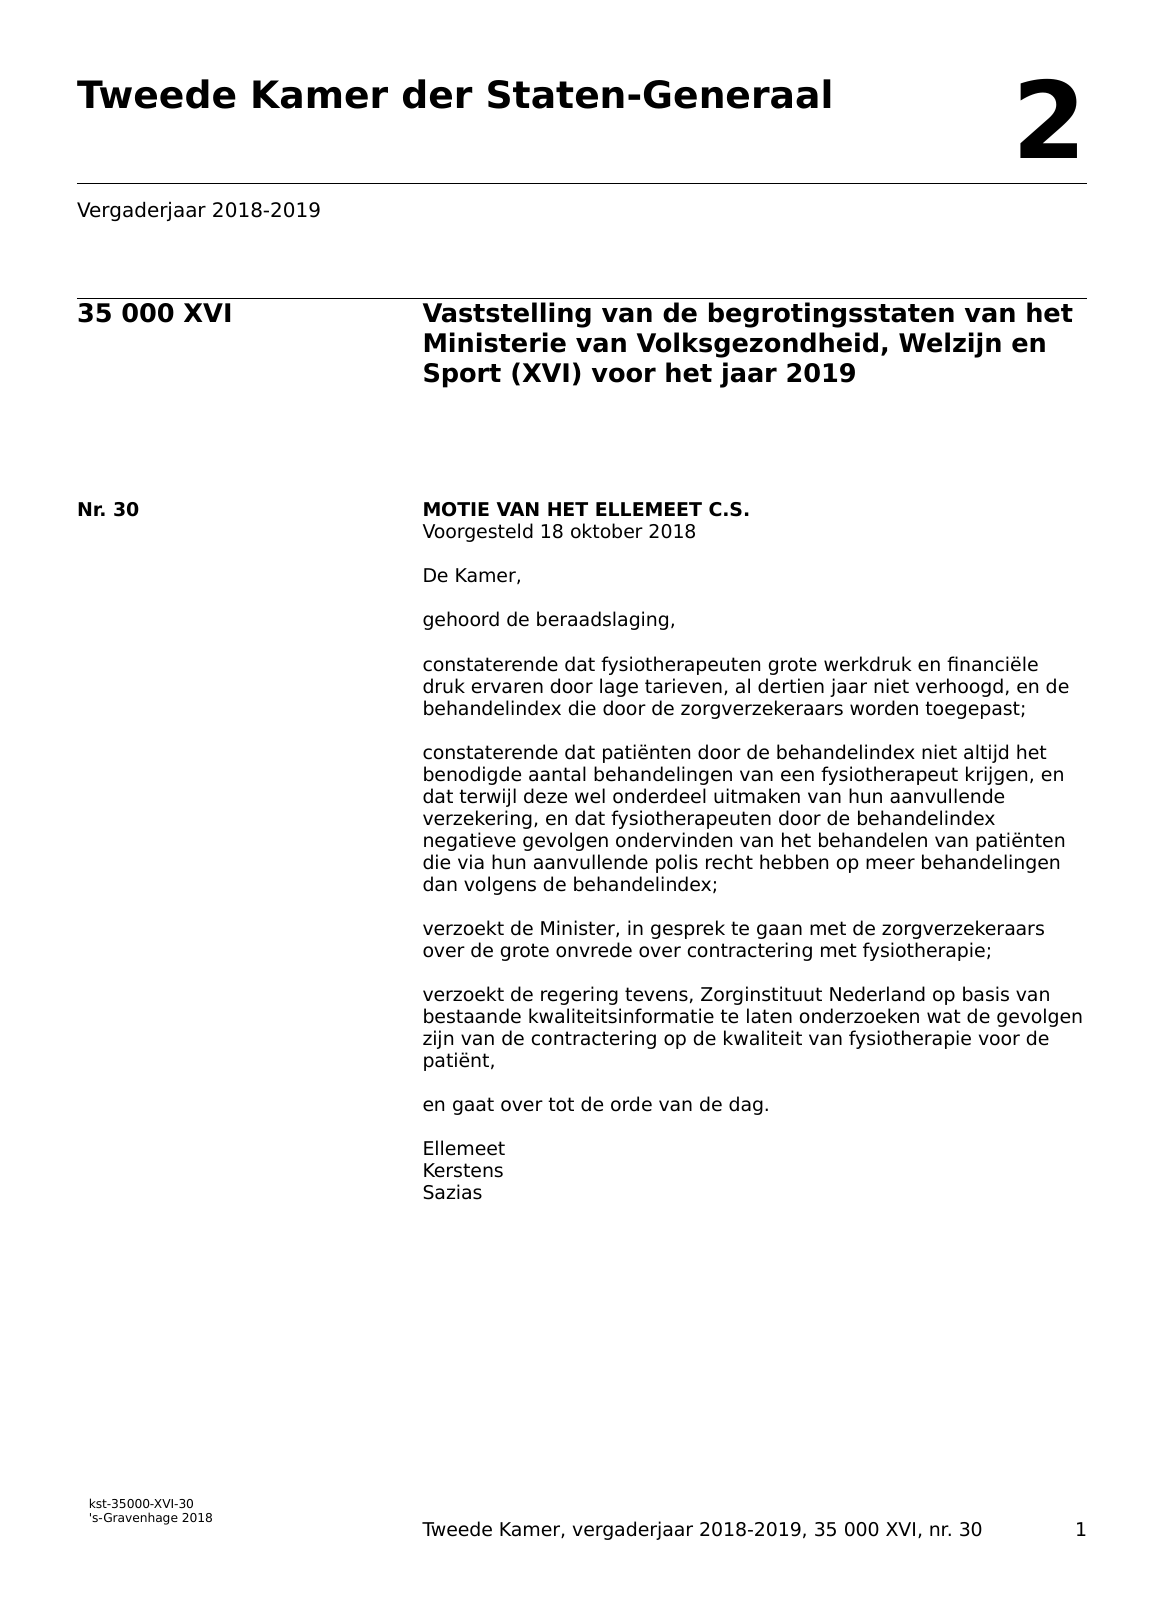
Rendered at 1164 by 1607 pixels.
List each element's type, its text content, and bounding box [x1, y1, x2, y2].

text Kerstens [422, 1160, 1087, 1182]
subtitle Nr. 30 MOTIE VAN HET ELLEMEET C.S. [77, 499, 1087, 521]
table_header Tweede Kamer der Staten-Generaal [77, 59, 886, 183]
text gehoord de beraadslaging, [422, 609, 1087, 631]
text en gaat over tot de orde van de dag. [422, 1094, 1087, 1116]
text 's-Gravenhage 2018 [88, 1511, 323, 1525]
text Sazias [422, 1182, 1087, 1204]
text constaterende dat patiënten door de behandelindex niet altijd het benodigde aantal behandelingen van een fysiotherapeut krijgen, en dat terwijl deze wel onderdeel uitmaken van hun aanvullende verzekering, en dat fysiotherapeuten door de behandelindex negatieve gevolgen ondervinden van het behandelen van patiënten die via hun aanvullende polis recht hebben op meer behandelingen dan volgens de behandelindex; [422, 742, 1087, 896]
text verzoekt de regering tevens, Zorginstituut Nederland op basis van bestaande kwaliteitsinformatie te laten onderzoeken wat de gevolgen zijn van de contractering op de kwaliteit van fysiotherapie voor de patiënt, [422, 984, 1087, 1072]
table_header 2 [886, 59, 1087, 183]
text kst-35000-XVI-30 [88, 1497, 323, 1511]
text Voorgesteld 18 oktober 2018 [422, 521, 1087, 543]
text Ellemeet [422, 1138, 1087, 1160]
text De Kamer, [422, 565, 1087, 587]
text verzoekt de Minister, in gesprek te gaan met de zorgverzekeraars over de grote onvrede over contractering met fysiotherapie; [422, 918, 1087, 962]
text constaterende dat fysiotherapeuten grote werkdruk en financiële druk ervaren door lage tarieven, al dertien jaar niet verhoogd, en de behandelindex die door de zorgverzekeraars worden toegepast; [422, 653, 1087, 719]
subtitle 35 000 XVI Vaststelling van de begrotingsstaten van het Ministerie van Volksgezondheid, Welzijn en Sport (XVI) voor het jaar 2019 [77, 299, 1087, 388]
table_cell Vergaderjaar 2018-2019 [77, 184, 1087, 298]
